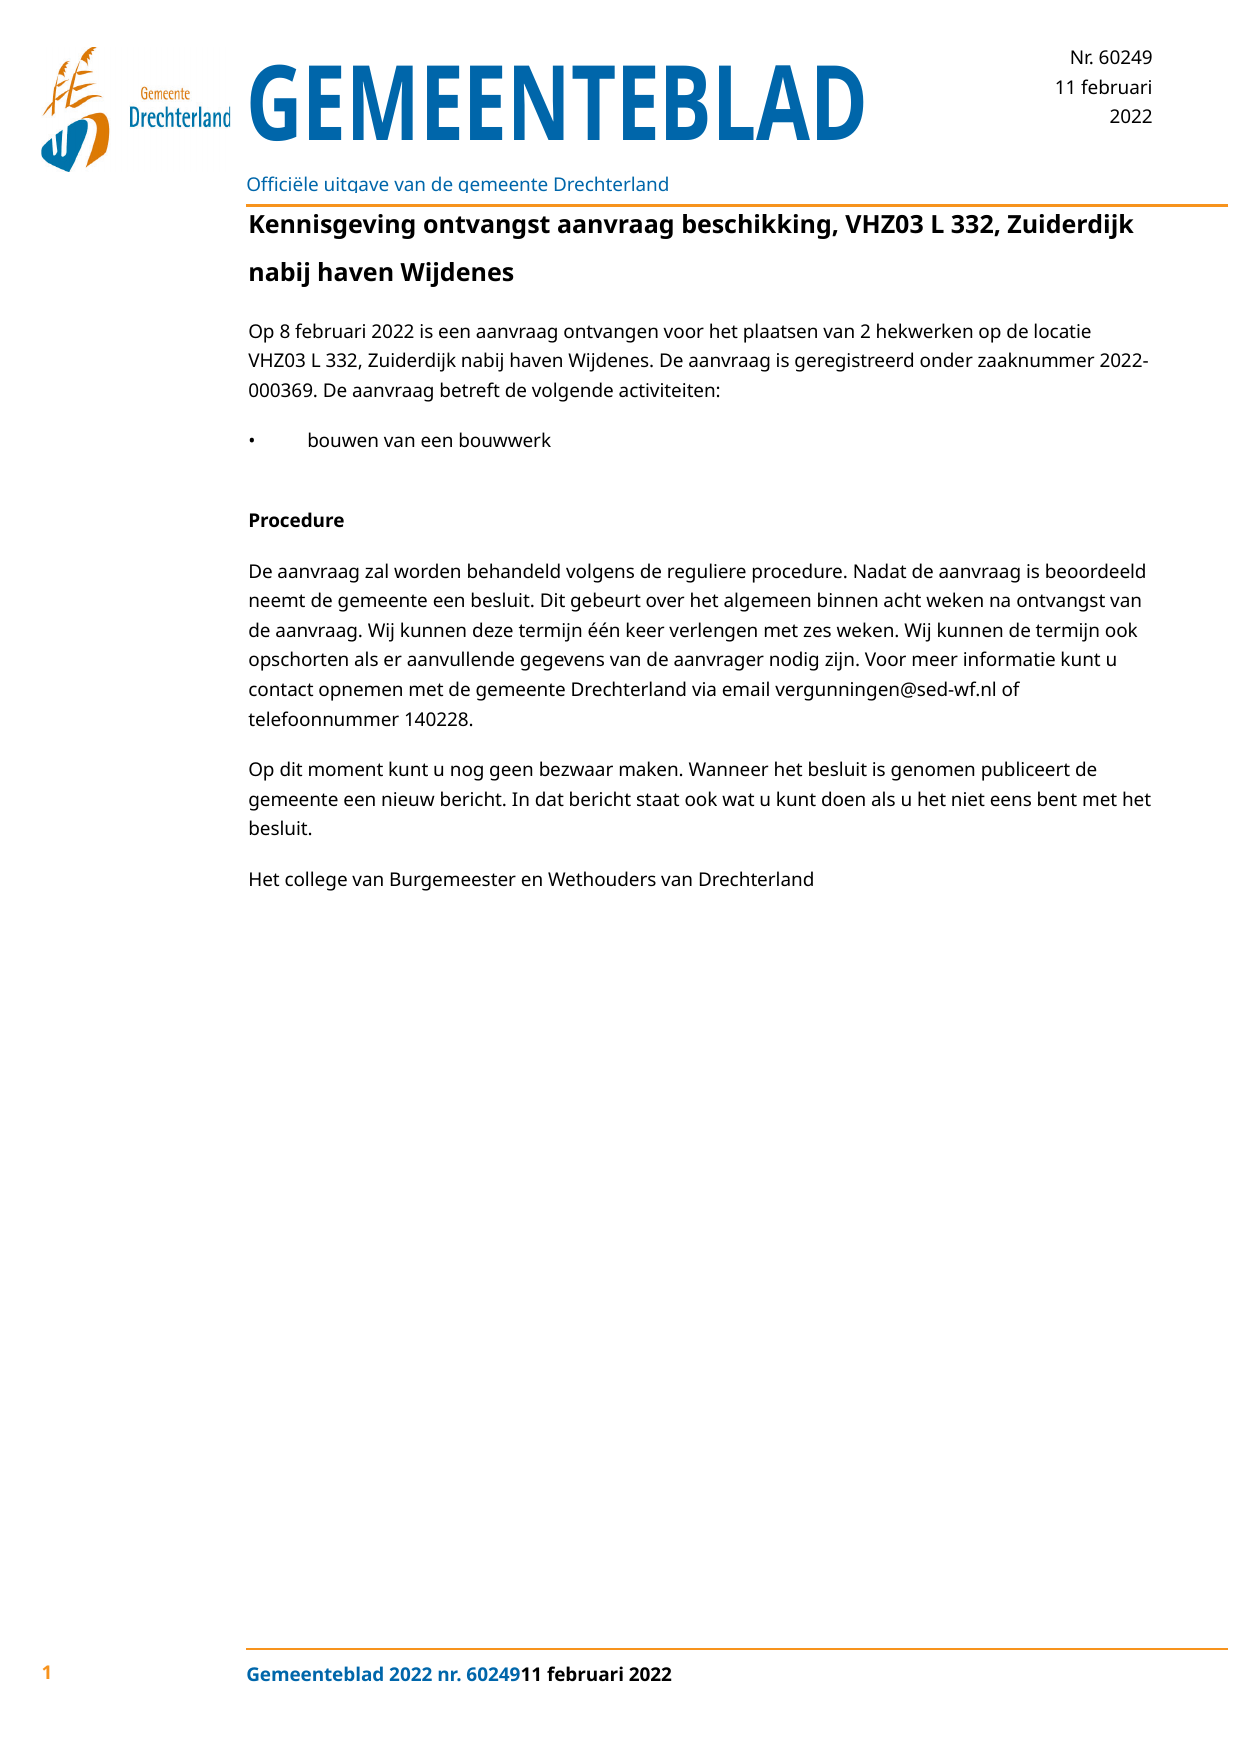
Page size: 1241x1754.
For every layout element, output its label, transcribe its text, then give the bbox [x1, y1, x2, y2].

list bouwen van een bouwwerk [248, 427, 1152, 453]
text Op dit moment kunt u nog geen bezwaar maken. Wanneer het besluit is genomen publiceert de gemeente een nieuw bericht. In dat bericht staat ook wat u kunt doen als u het niet eens bent met het besluit. [248, 756, 1152, 841]
picture [41, 158, 64, 172]
picture [226, 115, 231, 124]
text Het college van Burgemeester en Wethouders van Drechterland [248, 866, 1152, 892]
picture [41, 47, 231, 172]
text Op 8 februari 2022 is een aanvraag ontvangen voor het plaatsen van 2 hekwerken op de locatie VHZ03 L 332, Zuiderdijk nabij haven Wijdenes. De aanvraag is geregistreerd onder zaaknummer 2022-000369. De aanvraag betreft de volgende activiteiten: [248, 318, 1152, 403]
text Procedure [248, 507, 1152, 533]
text De aanvraag zal worden behandeld volgens de reguliere procedure. Nadat de aanvraag is beoordeeld neemt de gemeente een besluit. Dit gebeurt over het algemeen binnen acht weken na ontvangst van de aanvraag. Wij kunnen deze termijn één keer verlengen met zes weken. Wij kunnen de termijn ook opschorten als er aanvullende gegevens van de aanvrager nodig zijn. Voor meer informatie kunt u contact opnemen met de gemeente Drechterland via email vergunningen@sed-wf.nl of telefoonnummer 140228. [248, 558, 1152, 732]
text Kennisgeving ontvangst aanvraag beschikking, VHZ03 L 332, Zuiderdijk nabij haven Wijdenes [248, 207, 1152, 288]
